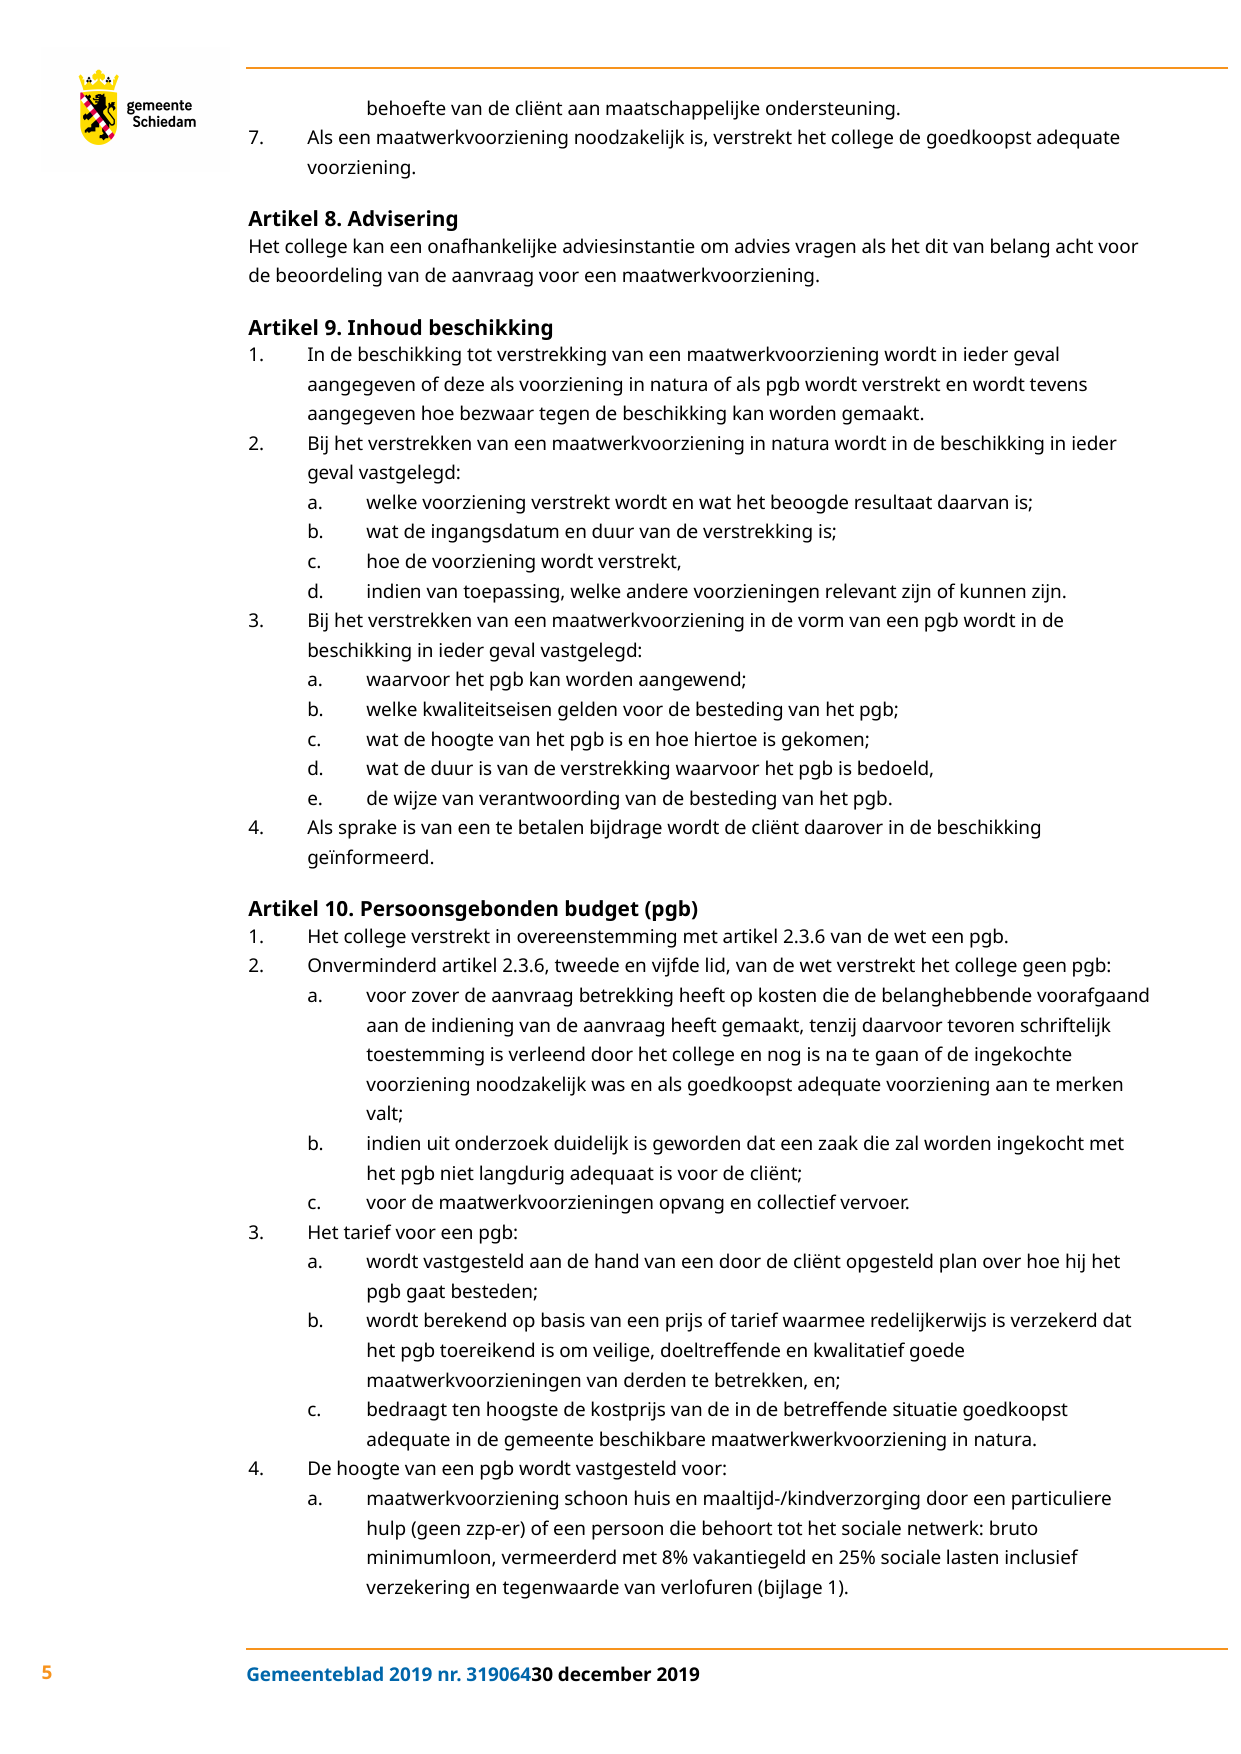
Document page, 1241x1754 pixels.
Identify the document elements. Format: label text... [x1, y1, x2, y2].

list Als een maatwerkvoorziening noodzakelijk is, verstrekt het college de goedkoopst adequate voorziening. [248, 124, 1152, 180]
list Bij het verstrekken van een maatwerkvoorziening in natura wordt in de beschikking in ieder geval vastgelegd: [248, 430, 1152, 485]
list Het tarief voor een pgb: [248, 1219, 1152, 1244]
list maatwerkvoorziening schoon huis en maaltijd-/kindverzorging door een particuliere hulp (geen zzp-er) of een persoon die behoort tot het sociale netwerk: bruto minimumloon, vermeerderd met 8% vakantiegeld en 25% sociale lasten inclusief verzekering en tegenwaarde van verlofuren (bijlage 1). [307, 1485, 1152, 1599]
list voor de maatwerkvoorzieningen opvang en collectief vervoer. [307, 1189, 1152, 1215]
list Onverminderd artikel 2.3.6, tweede en vijfde lid, van de wet verstrekt het college geen pgb: [248, 953, 1152, 978]
list Het college verstrekt in overeenstemming met artikel 2.3.6 van de wet een pgb. [248, 923, 1152, 949]
list behoefte van de cliënt aan maatschappelijke ondersteuning. [307, 95, 1152, 121]
text Het college kan een onafhankelijke adviesinstantie om advies vragen als het dit van belang acht voor de beoordeling van de aanvraag voor een maatwerkvoorziening. [248, 233, 1152, 288]
list indien van toepassing, welke andere voorzieningen relevant zijn of kunnen zijn. [307, 578, 1152, 604]
list waarvoor het pgb kan worden aangewend; [307, 667, 1152, 692]
picture [41, 47, 231, 172]
list Bij het verstrekken van een maatwerkvoorziening in de vorm van een pgb wordt in de beschikking in ieder geval vastgelegd: [248, 607, 1152, 663]
list wordt vastgesteld aan de hand van een door de cliënt opgesteld plan over hoe hij het pgb gaat besteden; [307, 1248, 1152, 1304]
list hoe de voorziening wordt verstrekt, [307, 548, 1152, 574]
text Artikel 8. Advisering [248, 204, 1152, 233]
list wat de hoogte van het pgb is en hoe hiertoe is gekomen; [307, 726, 1152, 752]
list welke voorziening verstrekt wordt en wat het beoogde resultaat daarvan is; [307, 489, 1152, 515]
list welke kwaliteitseisen gelden voor de besteding van het pgb; [307, 696, 1152, 722]
list indien uit onderzoek duidelijk is geworden dat een zaak die zal worden ingekocht met het pgb niet langdurig adequaat is voor de cliënt; [307, 1130, 1152, 1185]
list In de beschikking tot verstrekking van een maatwerkvoorziening wordt in ieder geval aangegeven of deze als voorziening in natura of als pgb wordt verstrekt en wordt tevens aangegeven hoe bezwaar tegen de beschikking kan worden gemaakt. [248, 341, 1152, 426]
list de wijze van verantwoording van de besteding van het pgb. [307, 785, 1152, 811]
list De hoogte van een pgb wordt vastgesteld voor: [248, 1456, 1152, 1481]
text Artikel 10. Persoonsgebonden budget (pgb) [248, 894, 1152, 923]
text Artikel 9. Inhoud beschikking [248, 313, 1152, 341]
list Als sprake is van een te betalen bijdrage wordt de cliënt daarover in de beschikking geïnformeerd. [248, 814, 1152, 870]
list bedraagt ten hoogste de kostprijs van de in de betreffende situatie goedkoopst adequate in de gemeente beschikbare maatwerkwerkvoorziening in natura. [307, 1396, 1152, 1452]
list voor zover de aanvraag betrekking heeft op kosten die de belanghebbende voorafgaand aan de indiening van de aanvraag heeft gemaakt, tenzij daarvoor tevoren schriftelijk toestemming is verleend door het college en nog is na te gaan of de ingekochte voorziening noodzakelijk was en als goedkoopst adequate voorziening aan te merken valt; [307, 982, 1152, 1126]
list wat de ingangsdatum en duur van de verstrekking is; [307, 519, 1152, 544]
list wordt berekend op basis van een prijs of tarief waarmee redelijkerwijs is verzekerd dat het pgb toereikend is om veilige, doeltreffende en kwalitatief goede maatwerkvoorzieningen van derden te betrekken, en; [307, 1308, 1152, 1392]
list wat de duur is van de verstrekking waarvoor het pgb is bedoeld, [307, 755, 1152, 781]
